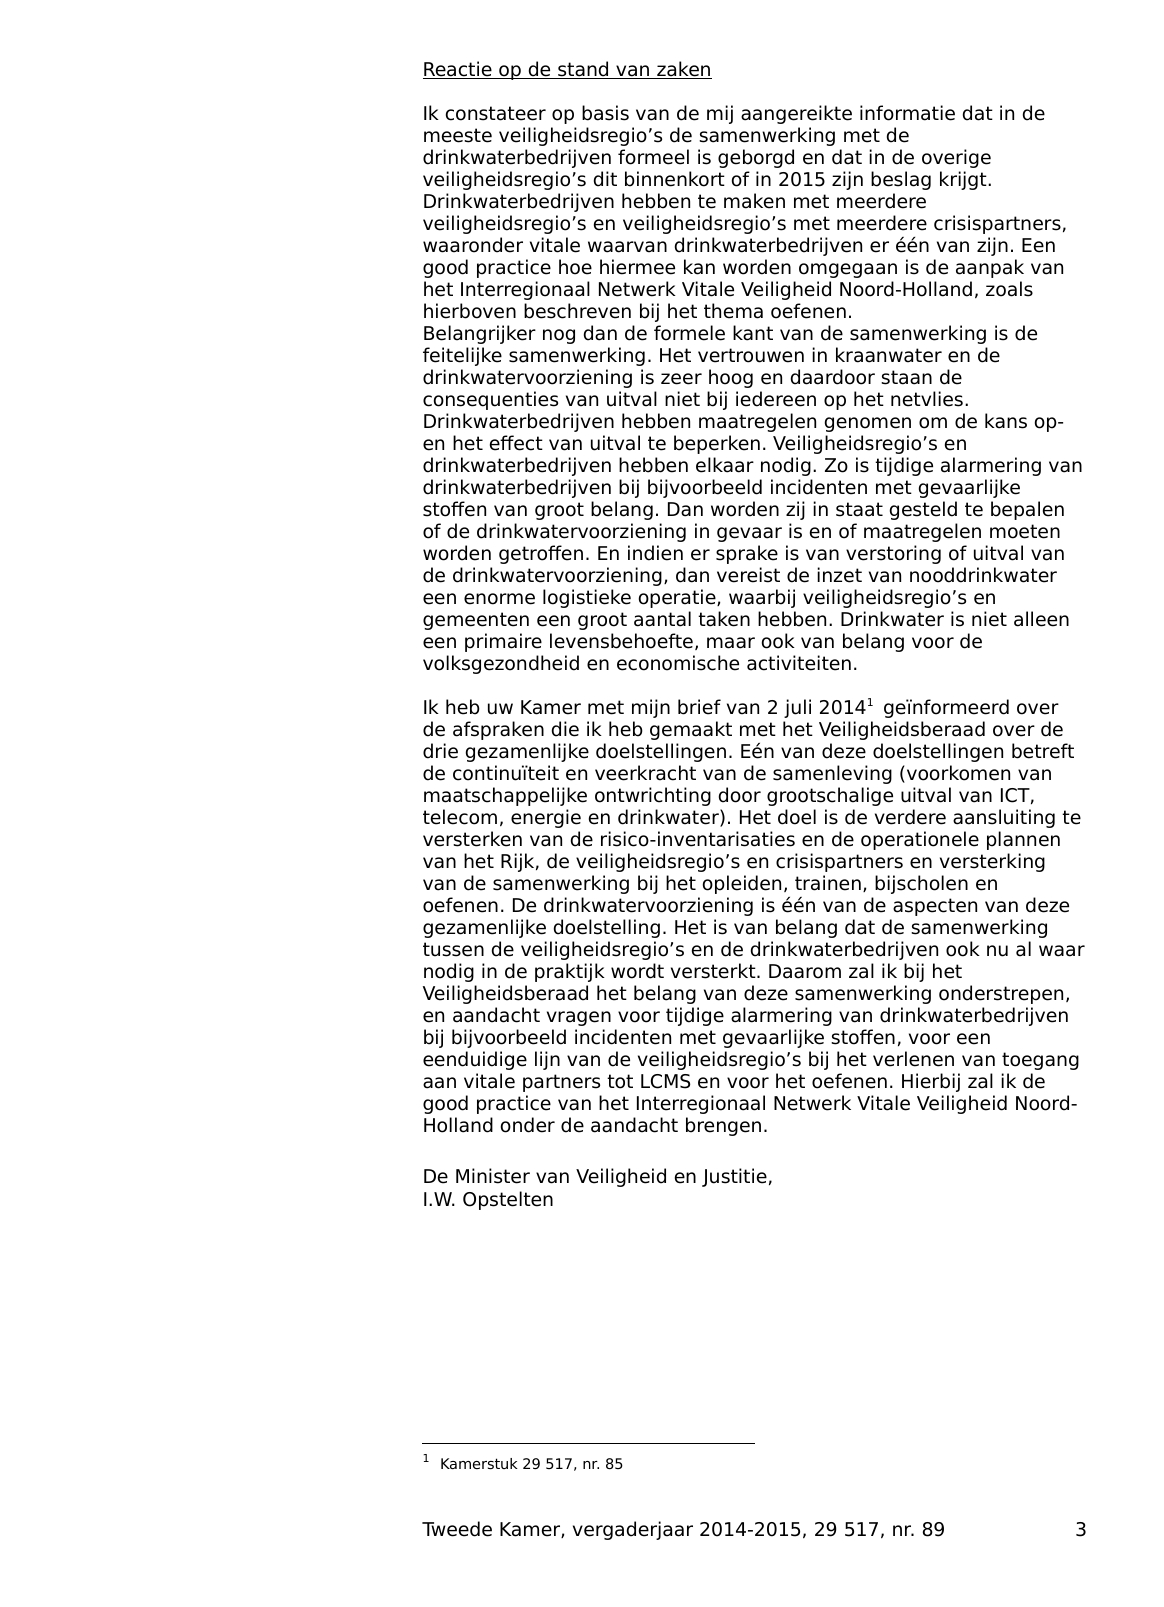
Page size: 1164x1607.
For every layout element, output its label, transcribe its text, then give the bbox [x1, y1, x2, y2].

text Ik constateer op basis van de mij aangereikte informatie dat in de meeste veiligheidsregio’s de samenwerking met de drinkwaterbedrijven formeel is geborgd en dat in de overige veiligheidsregio’s dit binnenkort of in 2015 zijn beslag krijgt. Drinkwaterbedrijven hebben te maken met meerdere veiligheidsregio’s en veiligheidsregio’s met meerdere crisispartners, waaronder vitale waarvan drinkwaterbedrijven er één van zijn. Een good practice hoe hiermee kan worden omgegaan is de aanpak van het Interregionaal Netwerk Vitale Veiligheid Noord-Holland, zoals hierboven beschreven bij het thema oefenen. [422, 103, 1087, 323]
text De Minister van Veiligheid en Justitie, I.W. Opstelten [422, 1166, 1087, 1210]
text Ik heb uw Kamer met mijn brief van 2 juli 2014 geïnformeerd over de afspraken die ik heb gemaakt met het Veiligheidsberaad over de drie gezamenlijke doelstellingen. Eén van deze doelstellingen betreft de continuïteit en veerkracht van de samenleving (voorkomen van maatschappelijke ontwrichting door grootschalige uitval van ICT, telecom, energie en drinkwater). Het doel is de verdere aansluiting te versterken van de risico-inventarisaties en de operationele plannen van het Rijk, de veiligheidsregio’s en crisispartners en versterking van de samenwerking bij het opleiden, trainen, bijscholen en oefenen. De drinkwatervoorziening is één van de aspecten van deze gezamenlijke doelstelling. Het is van belang dat de samenwerking tussen de veiligheidsregio’s en de drinkwaterbedrijven ook nu al waar nodig in de praktijk wordt versterkt. Daarom zal ik bij het Veiligheidsberaad het belang van deze samenwerking onderstrepen, en aandacht vragen voor tijdige alarmering van drinkwaterbedrijven bij bijvoorbeeld incidenten met gevaarlijke stoffen, voor een eenduidige lijn van de veiligheidsregio’s bij het verlenen van toegang aan vitale partners tot LCMS en voor het oefenen. Hierbij zal ik de good practice van het Interregionaal Netwerk Vitale Veiligheid Noord-Holland onder de aandacht brengen. [422, 697, 1087, 1136]
text Kamerstuk 29 517, nr. 85 [422, 1452, 1087, 1474]
text Belangrijker nog dan de formele kant van de samenwerking is de feitelijke samenwerking. Het vertrouwen in kraanwater en de drinkwatervoorziening is zeer hoog en daardoor staan de consequenties van uitval niet bij iedereen op het netvlies. Drinkwaterbedrijven hebben maatregelen genomen om de kans op- en het effect van uitval te beperken. Veiligheidsregio’s en drinkwaterbedrijven hebben elkaar nodig. Zo is tijdige alarmering van drinkwaterbedrijven bij bijvoorbeeld incidenten met gevaarlijke stoffen van groot belang. Dan worden zij in staat gesteld te bepalen of de drinkwatervoorziening in gevaar is en of maatregelen moeten worden getroffen. En indien er sprake is van verstoring of uitval van de drinkwatervoorziening, dan vereist de inzet van nooddrinkwater een enorme logistieke operatie, waarbij veiligheidsregio’s en gemeenten een groot aantal taken hebben. Drinkwater is niet alleen een primaire levensbehoefte, maar ook van belang voor de volksgezondheid en economische activiteiten. [422, 323, 1087, 675]
subtitle Reactie op de stand van zaken [422, 59, 1087, 81]
